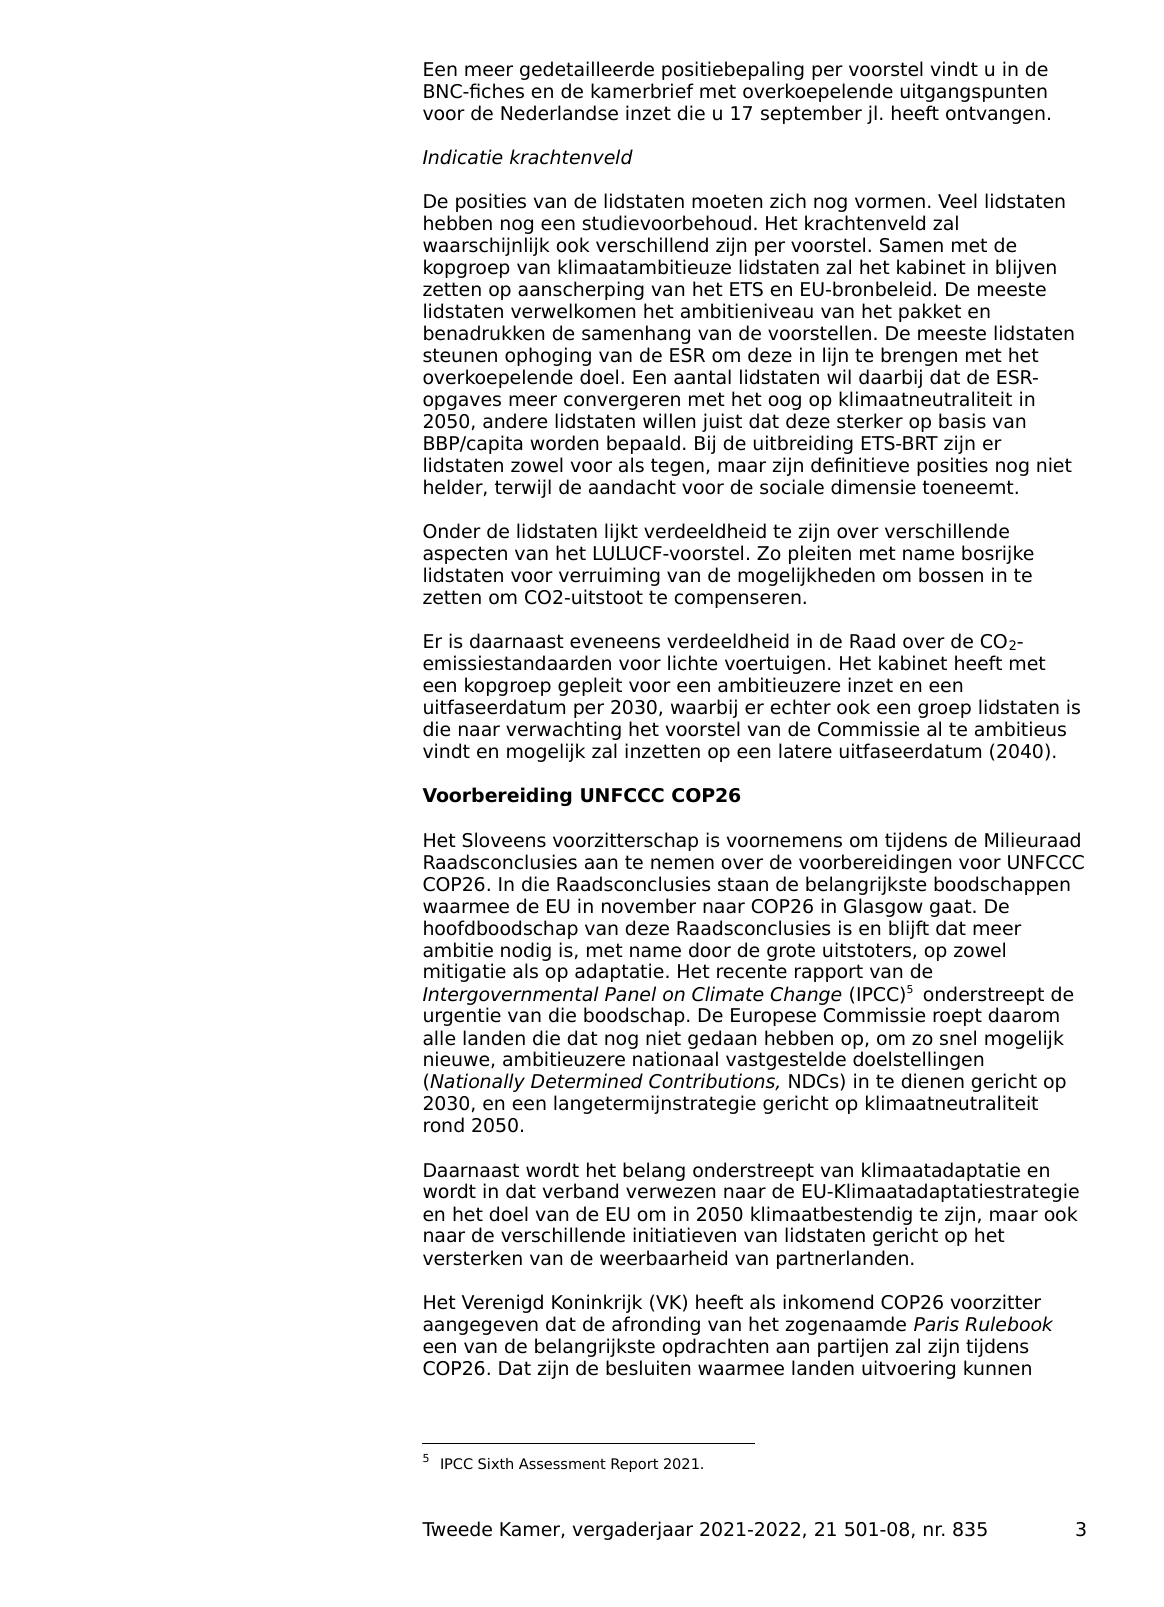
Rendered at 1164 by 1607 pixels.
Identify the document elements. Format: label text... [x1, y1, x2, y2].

text IPCC Sixth Assessment Report 2021. [422, 1452, 1087, 1474]
text Een meer gedetailleerde positiebepaling per voorstel vindt u in de BNC-fiches en de kamerbrief met overkoepelende uitgangspunten voor de Nederlandse inzet die u 17 september jl. heeft ontvangen. [422, 59, 1087, 125]
text De posities van de lidstaten moeten zich nog vormen. Veel lidstaten hebben nog een studievoorbehoud. Het krachtenveld zal waarschijnlijk ook verschillend zijn per voorstel. Samen met de kopgroep van klimaatambitieuze lidstaten zal het kabinet in blijven zetten op aanscherping van het ETS en EU-bronbeleid. De meeste lidstaten verwelkomen het ambitieniveau van het pakket en benadrukken de samenhang van de voorstellen. De meeste lidstaten steunen ophoging van de ESR om deze in lijn te brengen met het overkoepelende doel. Een aantal lidstaten wil daarbij dat de ESR-opgaves meer convergeren met het oog op klimaatneutraliteit in 2050, andere lidstaten willen juist dat deze sterker op basis van BBP/capita worden bepaald. Bij de uitbreiding ETS-BRT zijn er lidstaten zowel voor als tegen, maar zijn definitieve posities nog niet helder, terwijl de aandacht voor de sociale dimensie toeneemt. [422, 191, 1087, 499]
text Het Sloveens voorzitterschap is voornemens om tijdens de Milieuraad Raadsconclusies aan te nemen over de voorbereidingen voor UNFCCC COP26. In die Raadsconclusies staan de belangrijkste boodschappen waarmee de EU in november naar COP26 in Glasgow gaat. De hoofdboodschap van deze Raadsconclusies is en blijft dat meer ambitie nodig is, met name door de grote uitstoters, op zowel mitigatie als op adaptatie. Het recente rapport van de Intergovernmental Panel on Climate Change (IPCC) onderstreept de urgentie van die boodschap. De Europese Commissie roept daarom alle landen die dat nog niet gedaan hebben op, om zo snel mogelijk nieuwe, ambitieuzere nationaal vastgestelde doelstellingen (Nationally Determined Contributions, NDCs) in te dienen gericht op 2030, en een langetermijnstrategie gericht op klimaatneutraliteit rond 2050. [422, 829, 1087, 1137]
subtitle Voorbereiding UNFCCC COP26 [422, 785, 1087, 807]
text Onder de lidstaten lijkt verdeeldheid te zijn over verschillende aspecten van het LULUCF-voorstel. Zo pleiten met name bosrijke lidstaten voor verruiming van de mogelijkheden om bossen in te zetten om CO2-uitstoot te compenseren. [422, 521, 1087, 609]
subtitle Indicatie krachtenveld [422, 147, 1087, 169]
text Er is daarnaast eveneens verdeeldheid in de Raad over de CO2-emissiestandaarden voor lichte voertuigen. Het kabinet heeft met een kopgroep gepleit voor een ambitieuzere inzet en een uitfaseerdatum per 2030, waarbij er echter ook een groep lidstaten is die naar verwachting het voorstel van de Commissie al te ambitieus vindt en mogelijk zal inzetten op een latere uitfaseerdatum (2040). [422, 631, 1087, 763]
text Het Verenigd Koninkrijk (VK) heeft als inkomend COP26 voorzitter aangegeven dat de afronding van het zogenaamde Paris Rulebook een van de belangrijkste opdrachten aan partijen zal zijn tijdens COP26. Dat zijn de besluiten waarmee landen uitvoering kunnen [422, 1292, 1087, 1379]
text Daarnaast wordt het belang onderstreept van klimaatadaptatie en wordt in dat verband verwezen naar de EU-Klimaatadaptatiestrategie en het doel van de EU om in 2050 klimaatbestendig te zijn, maar ook naar de verschillende initiatieven van lidstaten gericht op het versterken van de weerbaarheid van partnerlanden. [422, 1159, 1087, 1269]
